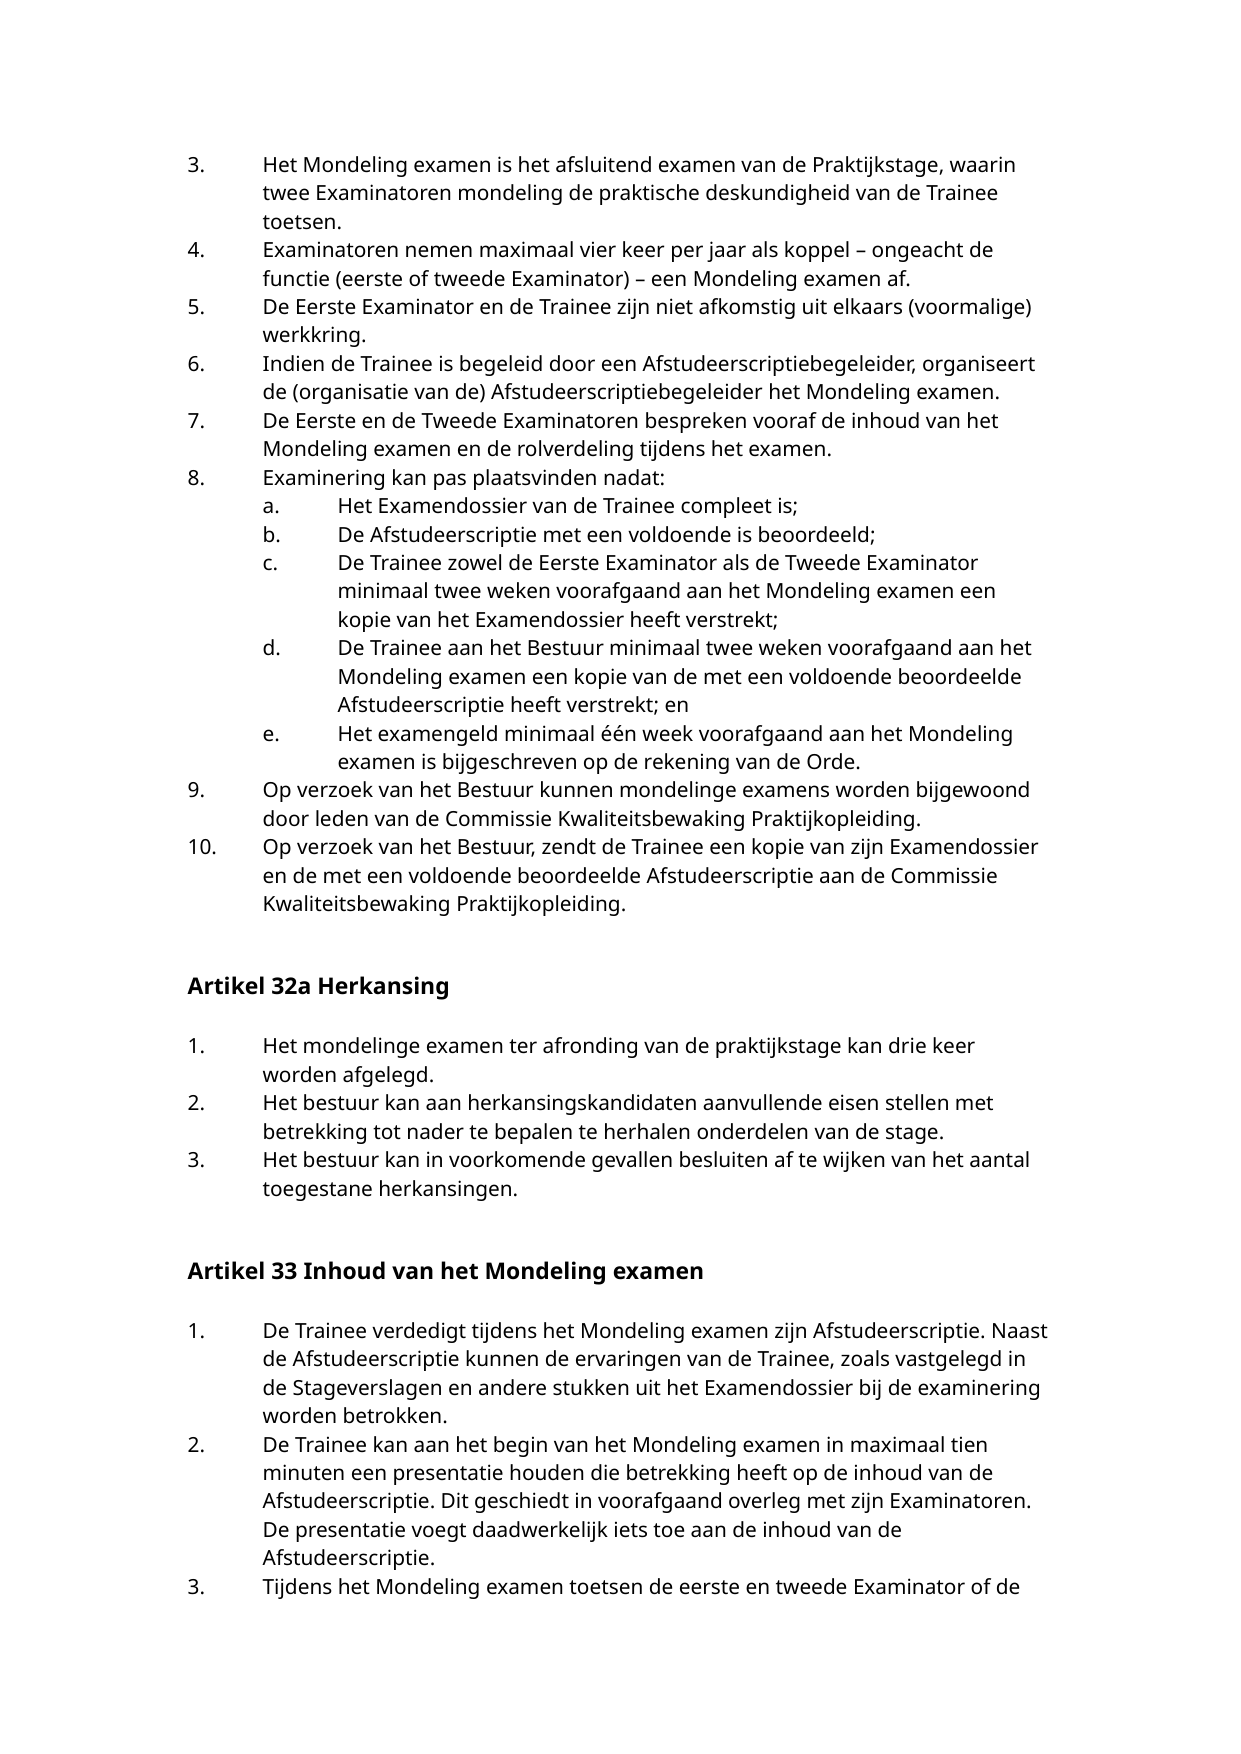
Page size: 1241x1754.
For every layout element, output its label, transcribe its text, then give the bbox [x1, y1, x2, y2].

list De Eerste en de Tweede Examinatoren bespreken vooraf de inhoud van het Mondeling examen en de rolverdeling tijdens het examen. [187, 406, 1053, 463]
list Op verzoek van het Bestuur kunnen mondelinge examens worden bijgewoond door leden van de Commissie Kwaliteitsbewaking Praktijkopleiding. [187, 776, 1053, 832]
list Tijdens het Mondeling examen toetsen de eerste en tweede Examinator of de [187, 1572, 1053, 1600]
list Het examengeld minimaal één week voorafgaand aan het Mondeling examen is bijgeschreven op de rekening van de Orde. [262, 719, 1053, 776]
list Het mondelinge examen ter afronding van de praktijkstage kan drie keer worden afgelegd. [187, 1032, 1053, 1088]
list De Trainee verdedigt tijdens het Mondeling examen zijn Afstudeerscriptie. Naast de Afstudeerscriptie kunnen de ervaringen van de Trainee, zoals vastgelegd in de Stageverslagen en andere stukken uit het Examendossier bij de examinering worden betrokken. [187, 1316, 1053, 1430]
list De Afstudeerscriptie met een voldoende is beoordeeld; [262, 520, 1053, 548]
list De Trainee aan het Bestuur minimaal twee weken voorafgaand aan het Mondeling examen een kopie van de met een voldoende beoordeelde Afstudeerscriptie heeft verstrekt; en [262, 633, 1053, 719]
list Het Mondeling examen is het afsluitend examen van de Praktijkstage, waarin twee Examinatoren mondeling de praktische deskundigheid van de Trainee toetsen. [187, 150, 1053, 235]
list Examinering kan pas plaatsvinden nadat: [187, 463, 1053, 491]
list Het bestuur kan aan herkansingskandidaten aanvullende eisen stellen met betrekking tot nader te bepalen te herhalen onderdelen van de stage. [187, 1088, 1053, 1145]
subtitle Artikel 32a Herkansing [187, 970, 1053, 1002]
list De Eerste Examinator en de Trainee zijn niet afkomstig uit elkaars (voormalige) werkkring. [187, 292, 1053, 349]
list Examinatoren nemen maximaal vier keer per jaar als koppel – ongeacht de functie (eerste of tweede Examinator) – een Mondeling examen af. [187, 235, 1053, 292]
list Het Examendossier van de Trainee compleet is; [262, 491, 1053, 520]
list De Trainee zowel de Eerste Examinator als de Tweede Examinator minimaal twee weken voorafgaand aan het Mondeling examen een kopie van het Examendossier heeft verstrekt; [262, 548, 1053, 633]
list Indien de Trainee is begeleid door een Afstudeerscriptiebegeleider, organiseert de (organisatie van de) Afstudeerscriptiebegeleider het Mondeling examen. [187, 349, 1053, 406]
list Op verzoek van het Bestuur, zendt de Trainee een kopie van zijn Examendossier en de met een voldoende beoordeelde Afstudeerscriptie aan de Commissie Kwaliteitsbewaking Praktijkopleiding. [187, 832, 1053, 918]
subtitle Artikel 33 Inhoud van het Mondeling examen [187, 1255, 1053, 1286]
list Het bestuur kan in voorkomende gevallen besluiten af te wijken van het aantal toegestane herkansingen. [187, 1145, 1053, 1202]
list De Trainee kan aan het begin van het Mondeling examen in maximaal tien minuten een presentatie houden die betrekking heeft op de inhoud van de Afstudeerscriptie. Dit geschiedt in voorafgaand overleg met zijn Examinatoren. De presentatie voegt daadwerkelijk iets toe aan de inhoud van de Afstudeerscriptie. [187, 1430, 1053, 1572]
